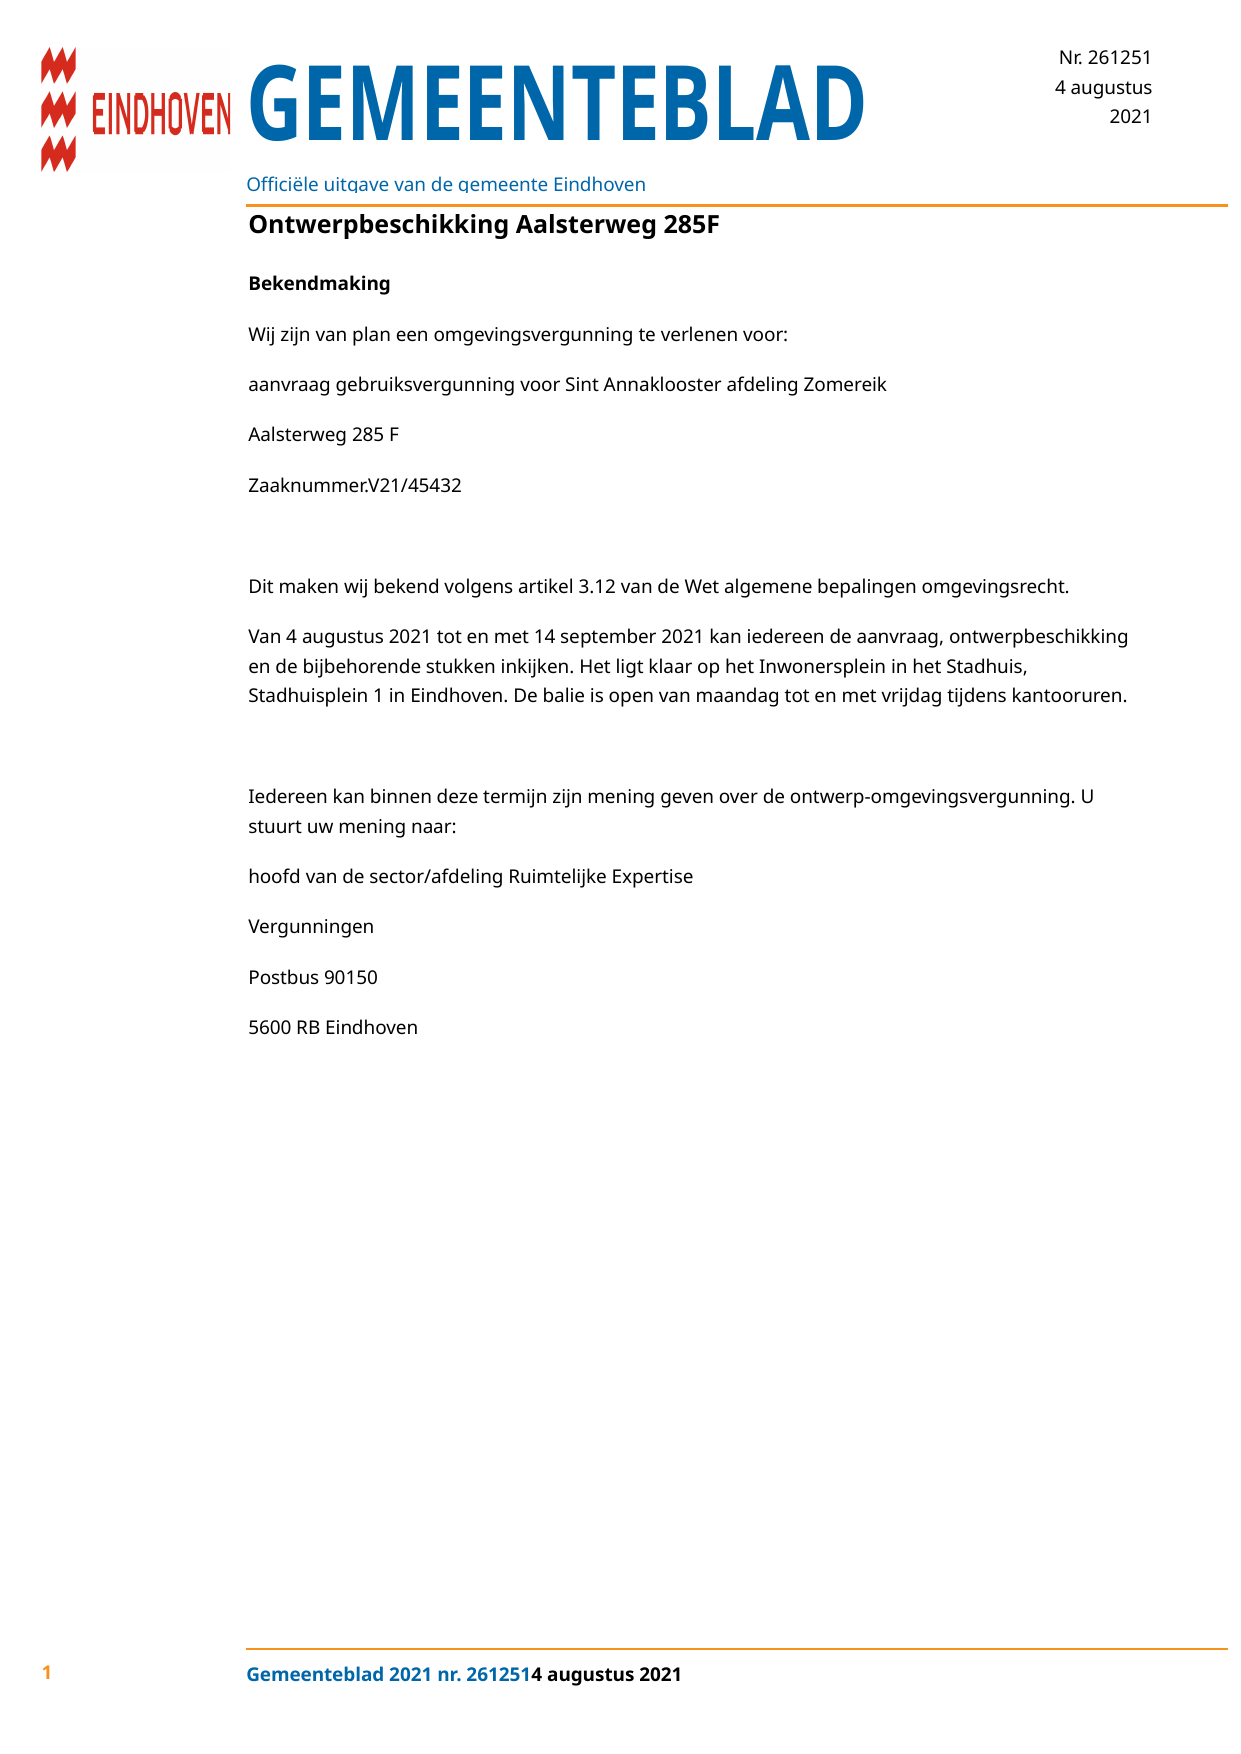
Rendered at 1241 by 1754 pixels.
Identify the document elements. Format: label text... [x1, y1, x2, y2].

text Iedereen kan binnen deze termijn zijn mening geven over de ontwerp-omgevingsvergunning. U stuurt uw mening naar: [248, 783, 1152, 838]
text Zaaknummer.V21/45432 [248, 472, 1152, 498]
text hoofd van de sector/afdeling Ruimtelijke Expertise [248, 863, 1152, 889]
text Aalsterweg 285 F [248, 422, 1152, 447]
picture [41, 47, 231, 172]
text Ontwerpbeschikking Aalsterweg 285F [248, 207, 1152, 241]
text Postbus 90150 [248, 964, 1152, 990]
text 5600 RB Eindhoven [248, 1014, 1152, 1040]
text aanvraag gebruiksvergunning voor Sint Annaklooster afdeling Zomereik [248, 371, 1152, 397]
text Bekendmaking [248, 270, 1152, 296]
text Dit maken wij bekend volgens artikel 3.12 van de Wet algemene bepalingen omgevingsrecht. [248, 573, 1152, 598]
text Vergunningen [248, 914, 1152, 939]
text Wij zijn van plan een omgevingsvergunning te verlenen voor: [248, 321, 1152, 346]
text Van 4 augustus 2021 tot en met 14 september 2021 kan iedereen de aanvraag, ontwerpbeschikking en de bijbehorende stukken inkijken. Het ligt klaar op het Inwonersplein in het Stadhuis, Stadhuisplein 1 in Eindhoven. De balie is open van maandag tot en met vrijdag tijdens kantooruren. [248, 623, 1152, 708]
